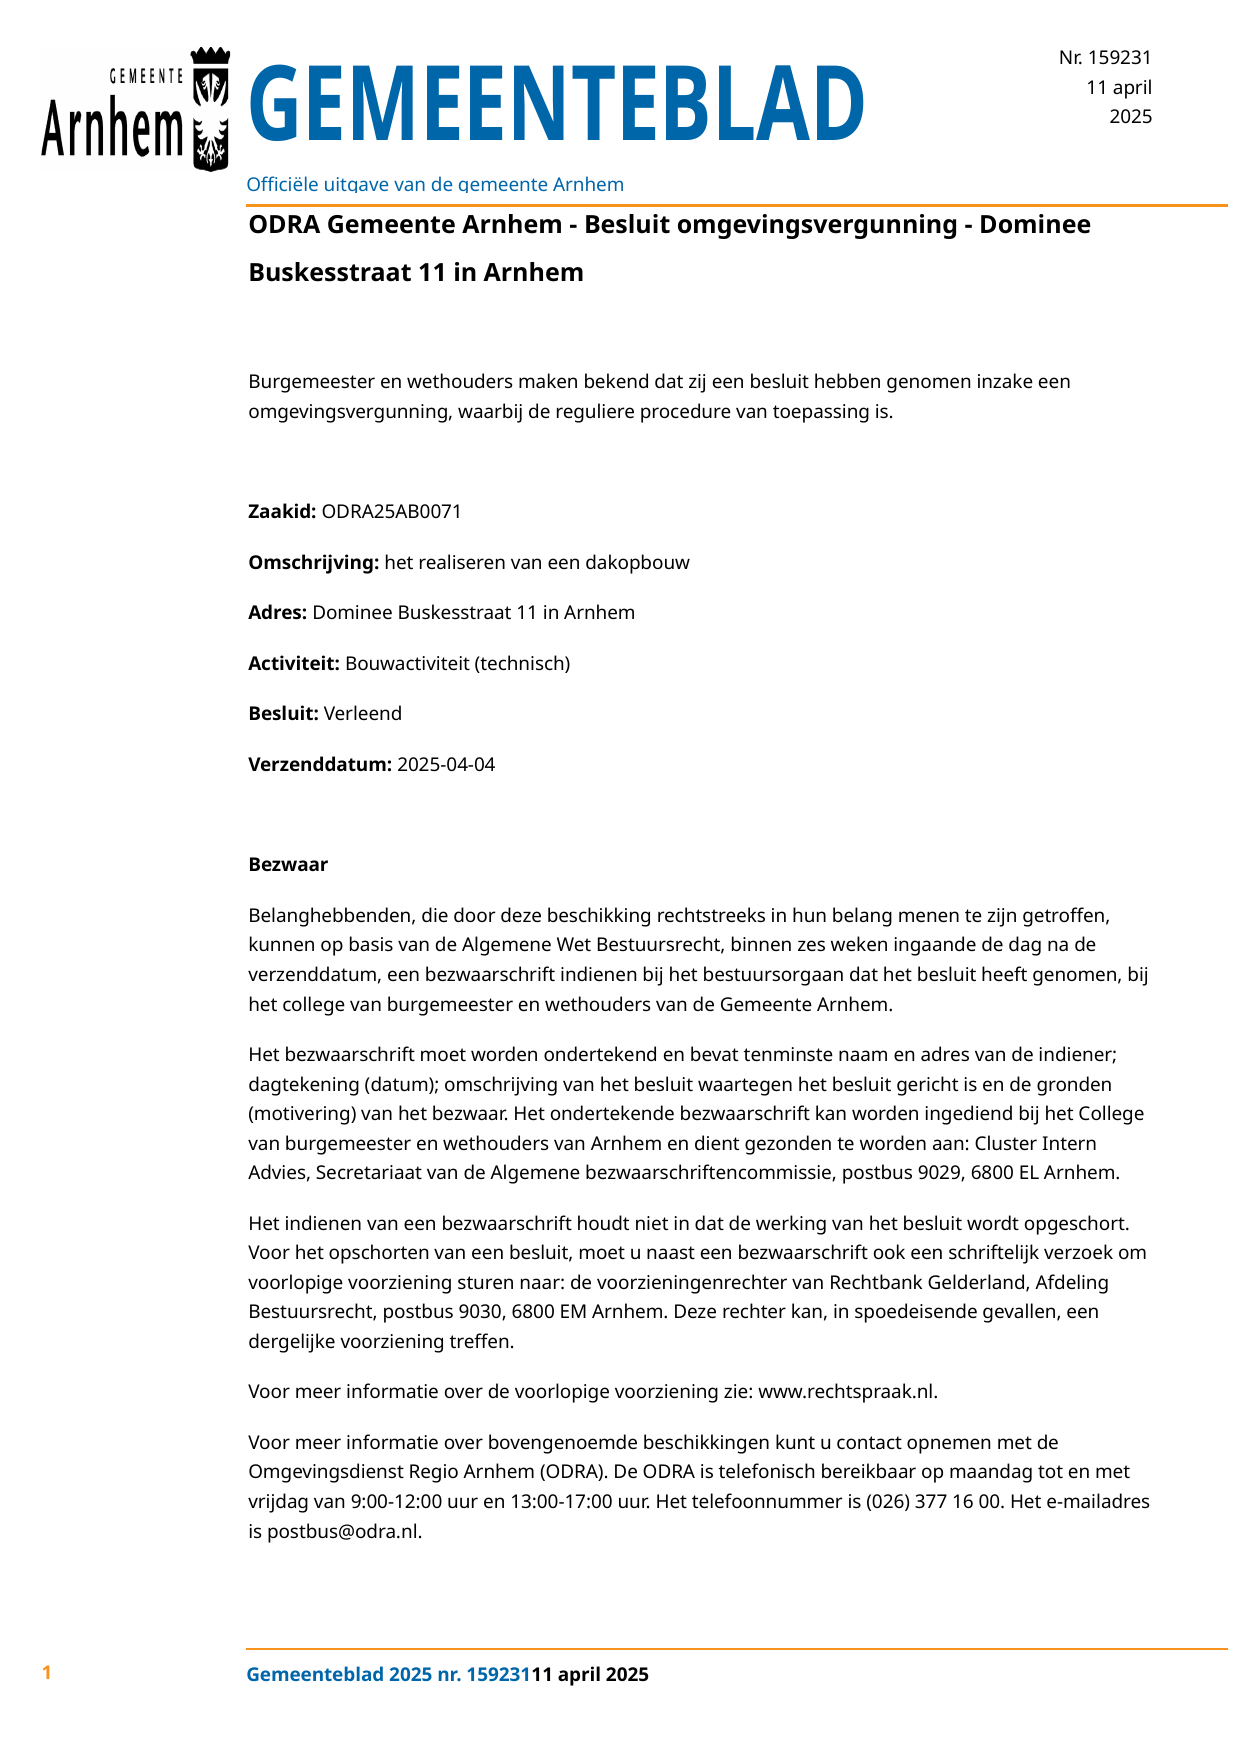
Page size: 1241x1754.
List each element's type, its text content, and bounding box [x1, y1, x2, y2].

text Zaakid: ODRA25AB0071 [248, 499, 1152, 524]
text Omschrijving: het realiseren van een dakopbouw [248, 549, 1152, 575]
text Belanghebbenden, die door deze beschikking rechtstreeks in hun belang menen te zijn getroffen, kunnen op basis van de Algemene Wet Bestuursrecht, binnen zes weken ingaande de dag na de verzenddatum, een bezwaarschrift indienen bij het bestuursorgaan dat het besluit heeft genomen, bij het college van burgemeester en wethouders van de Gemeente Arnhem. [248, 902, 1152, 1017]
text Verzenddatum: 2025-04-04 [248, 751, 1152, 777]
text Het indienen van een bezwaarschrift houdt niet in dat de werking van het besluit wordt opgeschort. Voor het opschorten van een besluit, moet u naast een bezwaarschrift ook een schriftelijk verzoek om voorlopige voorziening sturen naar: de voorzieningenrechter van Rechtbank Gelderland, Afdeling Bestuursrecht, postbus 9030, 6800 EM Arnhem. Deze rechter kan, in spoedeisende gevallen, een dergelijke voorziening treffen. [248, 1210, 1152, 1354]
text Voor meer informatie over bovengenoemde beschikkingen kunt u contact opnemen met de Omgevingsdienst Regio Arnhem (ODRA). De ODRA is telefonisch bereikbaar op maandag tot en met vrijdag van 9:00-12:00 uur en 13:00-17:00 uur. Het telefoonnummer is (026) 377 16 00. Het e-mailadres is postbus@odra.nl. [248, 1429, 1152, 1544]
picture [41, 47, 231, 172]
text Besluit: Verleend [248, 700, 1152, 726]
text Voor meer informatie over de voorlopige voorziening zie: www.rechtspraak.nl. [248, 1379, 1152, 1404]
text Adres: Dominee Buskesstraat 11 in Arnhem [248, 599, 1152, 625]
text Het bezwaarschrift moet worden ondertekend en bevat tenminste naam en adres van de indiener; dagtekening (datum); omschrijving van het besluit waartegen het besluit gericht is en de gronden (motivering) van het bezwaar. Het ondertekende bezwaarschrift kan worden ingediend bij het College van burgemeester en wethouders van Arnhem en dient gezonden te worden aan: Cluster Intern Advies, Secretariaat van de Algemene bezwaarschriftencommissie, postbus 9029, 6800 EL Arnhem. [248, 1041, 1152, 1185]
text ODRA Gemeente Arnhem - Besluit omgevingsvergunning - Dominee Buskesstraat 11 in Arnhem [248, 207, 1152, 288]
text Bezwaar [248, 852, 1152, 877]
text Burgemeester en wethouders maken bekend dat zij een besluit hebben genomen inzake een omgevingsvergunning, waarbij de reguliere procedure van toepassing is. [248, 368, 1152, 424]
text Activiteit: Bouwactiviteit (technisch) [248, 650, 1152, 676]
